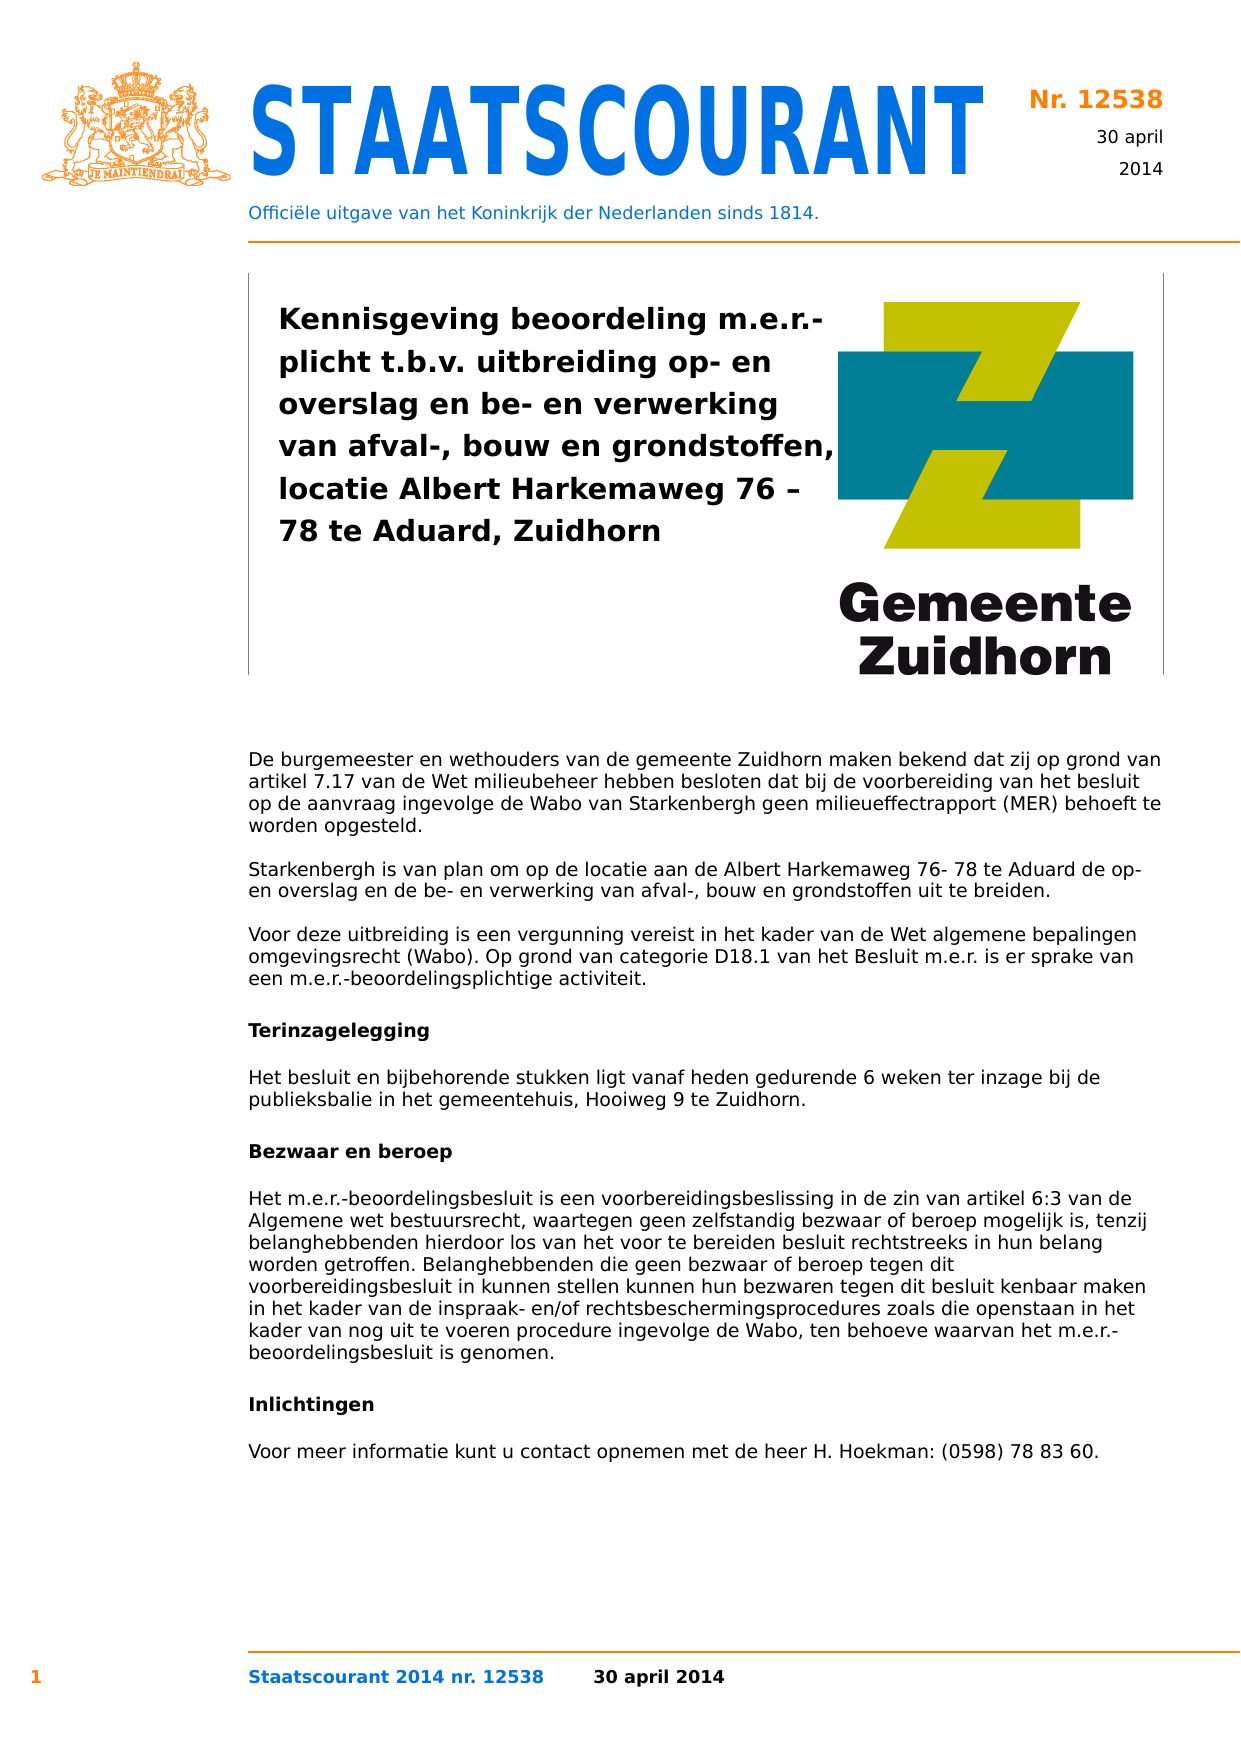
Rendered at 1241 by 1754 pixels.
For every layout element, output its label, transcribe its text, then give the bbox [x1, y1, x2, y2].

table_header STAATSCOURANT [248, 62, 998, 203]
text Het besluit en bijbehorende stukken ligt vanaf heden gedurende 6 weken ter inzage bij de publieksbalie in het gemeentehuis, Hooiweg 9 te Zuidhorn. [248, 1067, 1163, 1111]
text De burgemeester en wethouders van de gemeente Zuidhorn maken bekend dat zij op grond van artikel 7.17 van de Wet milieubeheer hebben besloten dat bij de voorbereiding van het besluit op de aanvraag ingevolge de Wabo van Starkenbergh geen milieueffectrapport (MER) behoeft te worden opgesteld. [248, 749, 1163, 837]
text Het m.e.r.-beoordelingsbesluit is een voorbereidingsbeslissing in de zin van artikel 6:3 van de Algemene wet bestuursrecht, waartegen geen zelfstandig bezwaar of beroep mogelijk is, tenzij belanghebbenden hierdoor los van het voor te bereiden besluit rechtstreeks in hun belang worden getroffen. Belanghebbenden die geen bezwaar of beroep tegen dit voorbereidingsbesluit in kunnen stellen kunnen hun bezwaren tegen dit besluit kenbaar maken in het kader van de inspraak- en/of rechtsbeschermingsprocedures zoals die openstaan in het kader van nog uit te voeren procedure ingevolge de Wabo, ten behoeve waarvan het m.e.r.-beoordelingsbesluit is genomen. [248, 1188, 1163, 1364]
subtitle Terinzagelegging [248, 1020, 1163, 1042]
text Voor deze uitbreiding is een vergunning vereist in het kader van de Wet algemene bepalingen omgevingsrecht (Wabo). Op grond van categorie D18.1 van het Besluit m.e.r. is er sprake van een m.e.r.-beoordelingsplichtige activiteit. [248, 924, 1163, 990]
table_cell 2014 [998, 153, 1240, 203]
text Voor meer informatie kunt u contact opnemen met de heer H. Hoekman: (0598) 78 83 60. [248, 1441, 1163, 1463]
picture [41, 62, 231, 186]
subtitle Bezwaar en beroep [248, 1141, 1163, 1163]
subtitle Inlichtingen [248, 1394, 1163, 1416]
text Starkenbergh is van plan om op de locatie aan de Albert Harkemaweg 76- 78 te Aduard de op- en overslag en de be- en verwerking van afval-, bouw en grondstoffen uit te breiden. [248, 858, 1163, 902]
picture [838, 302, 1134, 675]
table_cell 30 april [998, 121, 1240, 153]
table_header Nr. 12538 [998, 62, 1240, 121]
subtitle Kennisgeving beoordeling m.e.r.-plicht t.b.v. uitbreiding op- en overslag en be- en verwerking van afval-, bouw en grondstoffen, locatie Albert Harkemaweg 76 – 78 te Aduard, Zuidhorn [249, 273, 1163, 675]
table_header [25, 62, 248, 241]
table_cell Officiële uitgave van het Koninkrijk der Nederlanden sinds 1814. [248, 203, 1240, 241]
